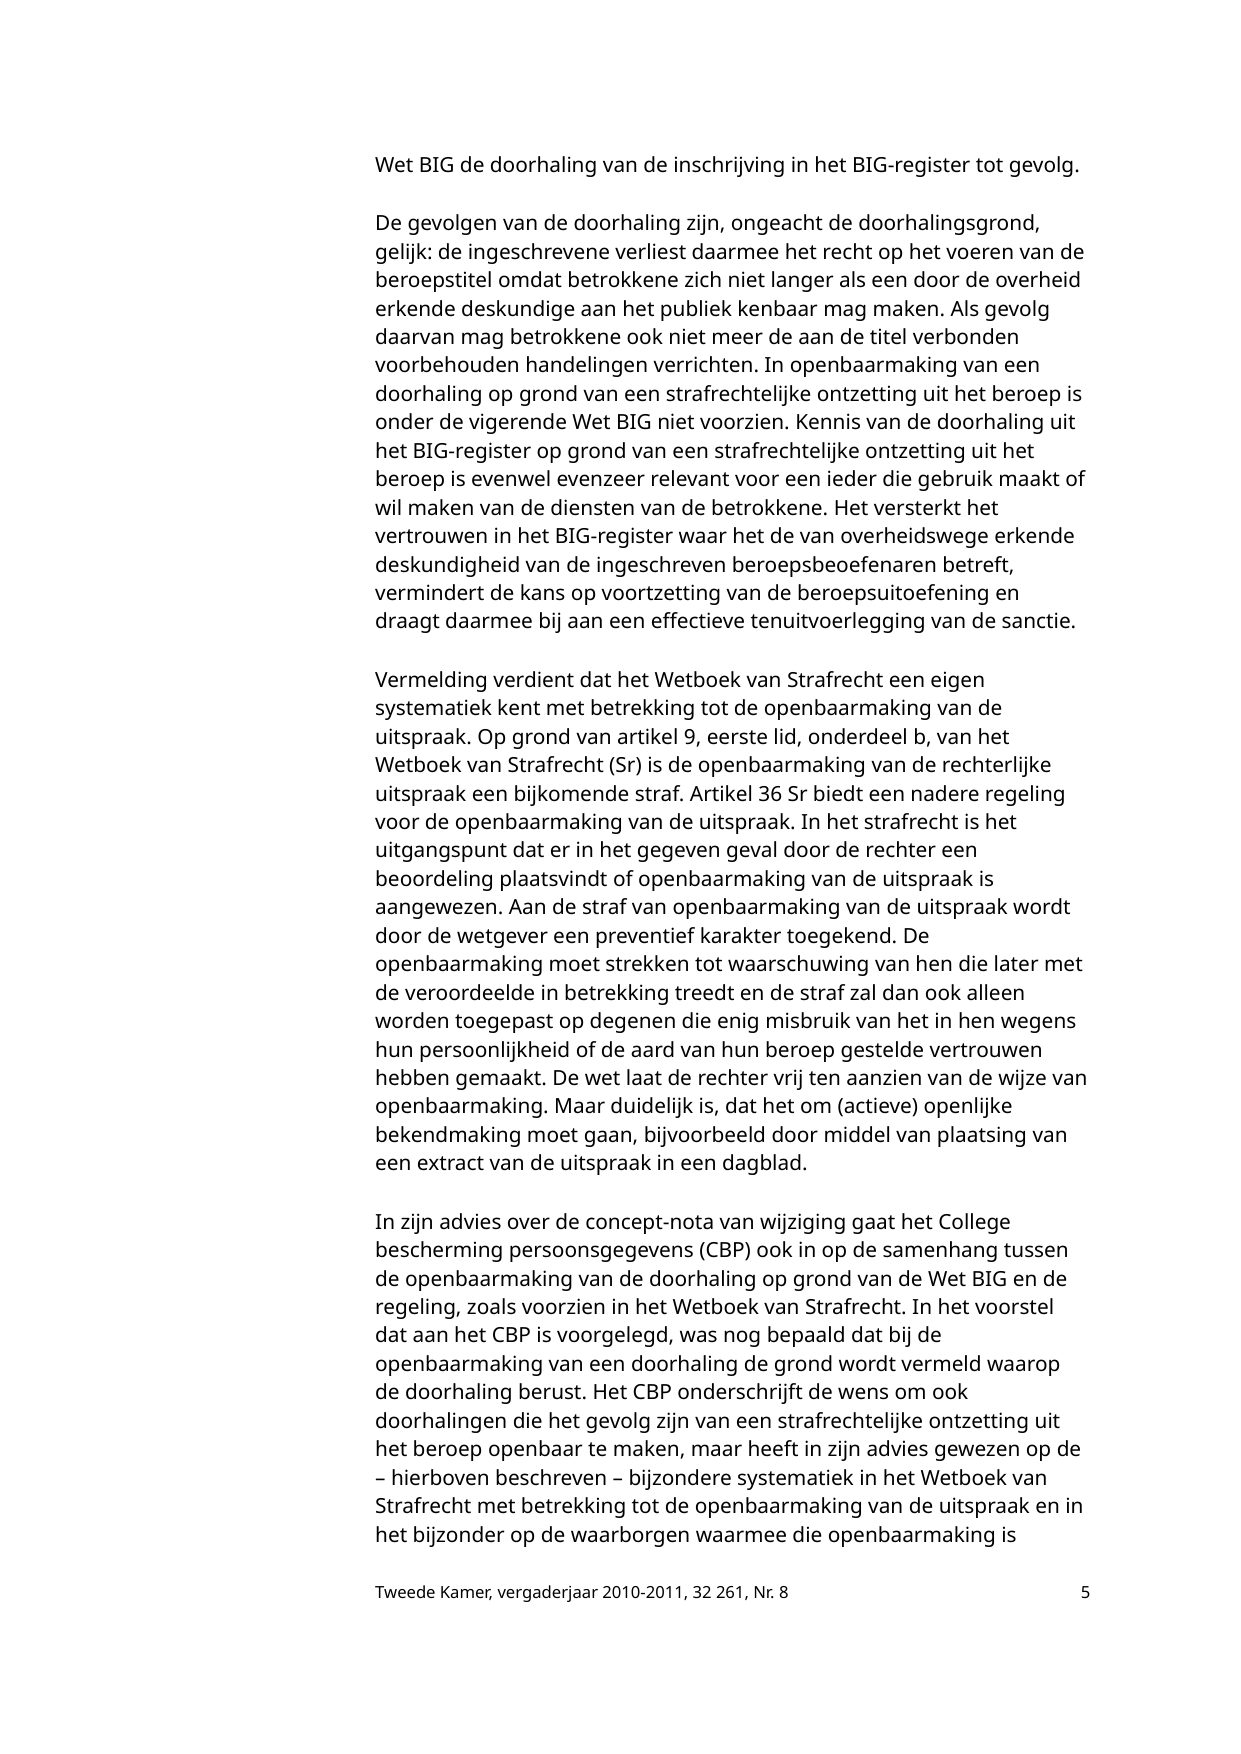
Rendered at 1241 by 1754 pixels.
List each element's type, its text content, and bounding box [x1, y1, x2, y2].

text In zijn advies over de concept-nota van wijziging gaat het College bescherming persoonsgegevens (CBP) ook in op de samenhang tussen de openbaarmaking van de doorhaling op grond van de Wet BIG en de regeling, zoals voorzien in het Wetboek van Strafrecht. In het voorstel dat aan het CBP is voorgelegd, was nog bepaald dat bij de openbaarmaking van een doorhaling de grond wordt vermeld waarop de doorhaling berust. Het CBP onderschrijft de wens om ook doorhalingen die het gevolg zijn van een strafrechtelijke ontzetting uit het beroep openbaar te maken, maar heeft in zijn advies gewezen op de – hierboven beschreven – bijzondere systematiek in het Wetboek van Strafrecht met betrekking tot de openbaarmaking van de uitspraak en in het bijzonder op de waarborgen waarmee die openbaarmaking is [375, 1207, 1090, 1548]
text Vermelding verdient dat het Wetboek van Strafrecht een eigen systematiek kent met betrekking tot de openbaarmaking van de uitspraak. Op grond van artikel 9, eerste lid, onderdeel b, van het Wetboek van Strafrecht (Sr) is de openbaarmaking van de rechterlijke uitspraak een bijkomende straf. Artikel 36 Sr biedt een nadere regeling voor de openbaarmaking van de uitspraak. In het strafrecht is het uitgangspunt dat er in het gegeven geval door de rechter een beoordeling plaatsvindt of openbaarmaking van de uitspraak is aangewezen. Aan de straf van openbaarmaking van de uitspraak wordt door de wetgever een preventief karakter toegekend. De openbaarmaking moet strekken tot waarschuwing van hen die later met de veroordeelde in betrekking treedt en de straf zal dan ook alleen worden toegepast op degenen die enig misbruik van het in hen wegens hun persoonlijkheid of de aard van hun beroep gestelde vertrouwen hebben gemaakt. De wet laat de rechter vrij ten aanzien van de wijze van openbaarmaking. Maar duidelijk is, dat het om (actieve) openlijke bekendmaking moet gaan, bijvoorbeeld door middel van plaatsing van een extract van de uitspraak in een dagblad. [375, 665, 1090, 1177]
text Wet BIG de doorhaling van de inschrijving in het BIG-register tot gevolg. [375, 150, 1090, 178]
text De gevolgen van de doorhaling zijn, ongeacht de doorhalingsgrond, gelijk: de ingeschrevene verliest daarmee het recht op het voeren van de beroepstitel omdat betrokkene zich niet langer als een door de overheid erkende deskundige aan het publiek kenbaar mag maken. Als gevolg daarvan mag betrokkene ook niet meer de aan de titel verbonden voorbehouden handelingen verrichten. In openbaarmaking van een doorhaling op grond van een strafrechtelijke ontzetting uit het beroep is onder de vigerende Wet BIG niet voorzien. Kennis van de doorhaling uit het BIG-register op grond van een strafrechtelijke ontzetting uit het beroep is evenwel evenzeer relevant voor een ieder die gebruik maakt of wil maken van de diensten van de betrokkene. Het versterkt het vertrouwen in het BIG-register waar het de van overheidswege erkende deskundigheid van de ingeschreven beroepsbeoefenaren betreft, vermindert de kans op voortzetting van de beroepsuitoefening en draagt daarmee bij aan een effectieve tenuitvoerlegging van de sanctie. [375, 208, 1090, 635]
